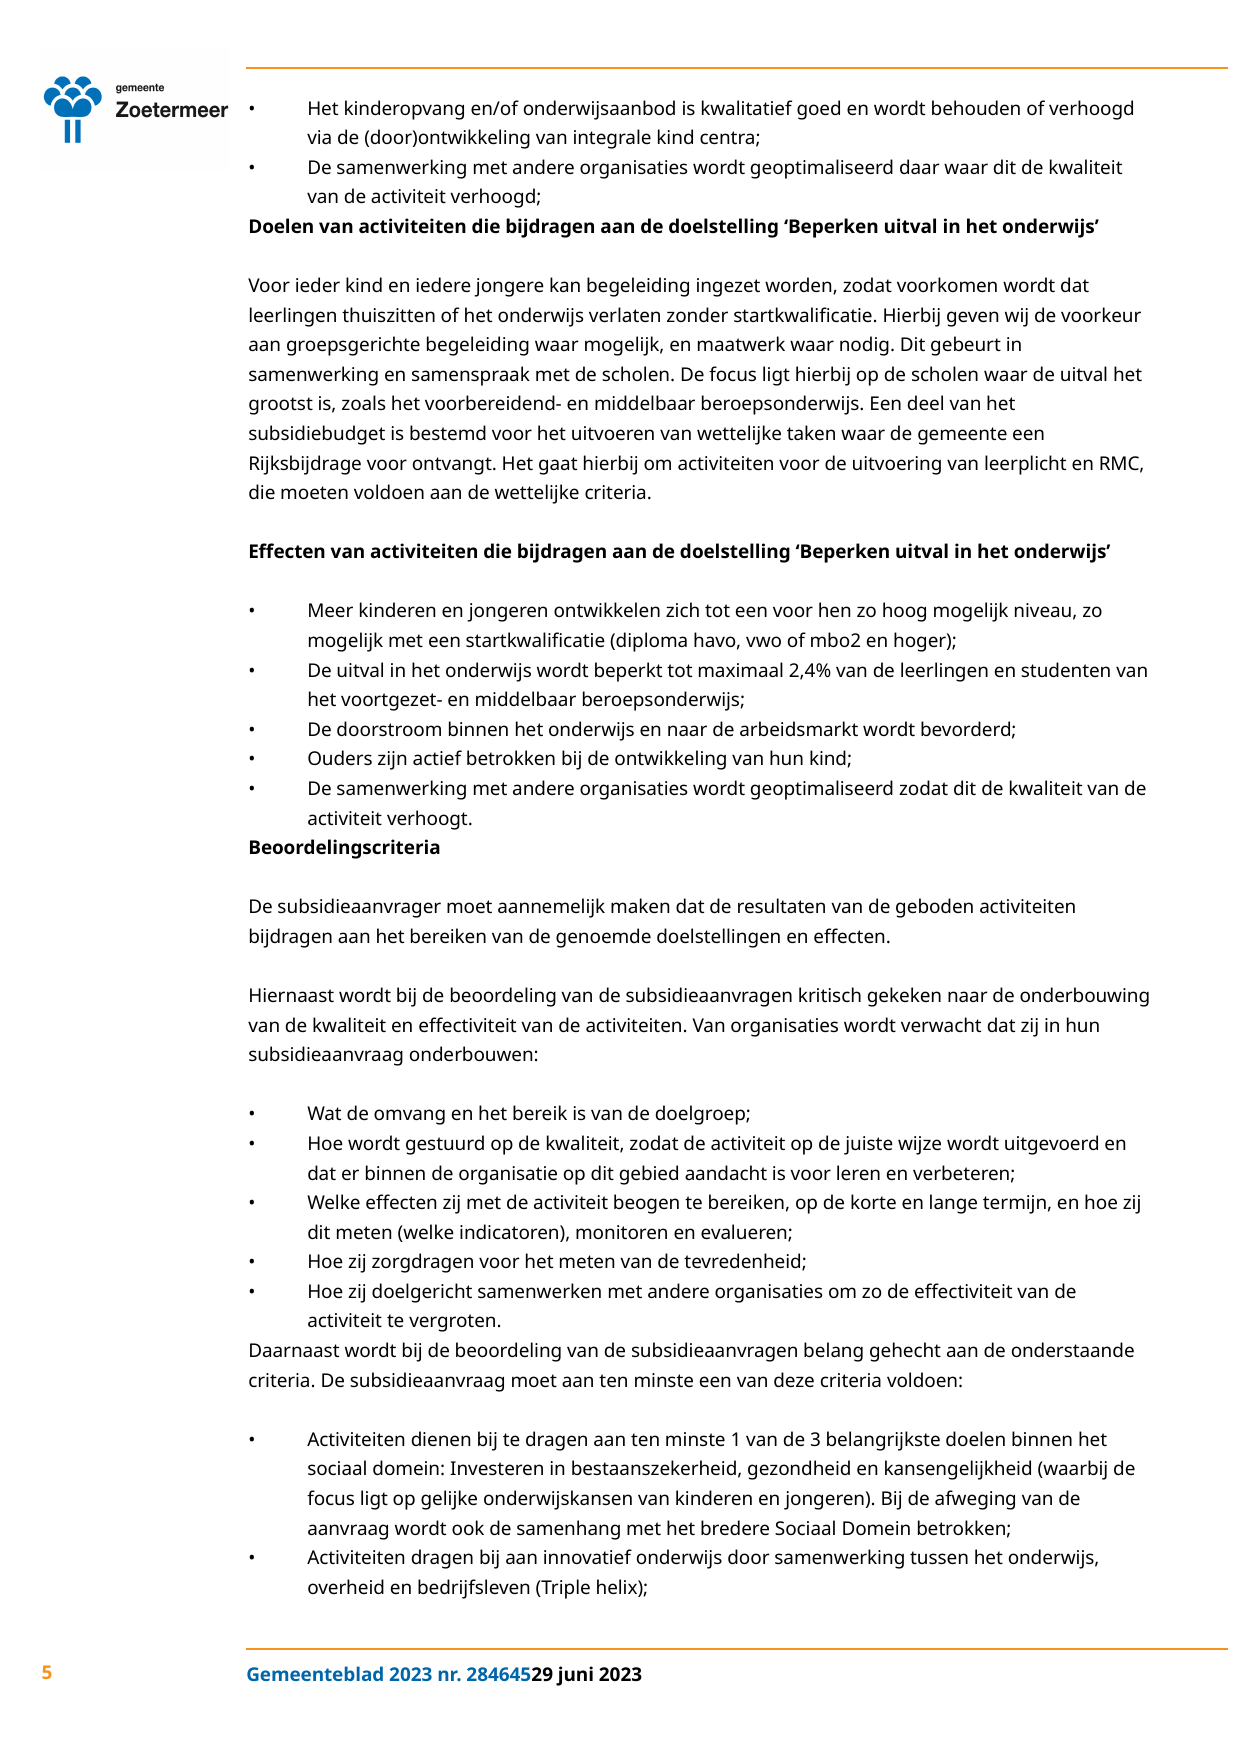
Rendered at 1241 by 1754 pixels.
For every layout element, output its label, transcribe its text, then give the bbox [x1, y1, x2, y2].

list De samenwerking met andere organisaties wordt geoptimaliseerd zodat dit de kwaliteit van de activiteit verhoogt. [248, 775, 1152, 831]
list Wat de omvang en het bereik is van de doelgroep; [248, 1101, 1152, 1126]
picture [41, 47, 231, 172]
list Welke effecten zij met de activiteit beogen te bereiken, op de korte en lange termijn, en hoe zij dit meten (welke indicatoren), monitoren en evalueren; [248, 1189, 1152, 1245]
list Hoe zij doelgericht samenwerken met andere organisaties om zo de effectiviteit van de activiteit te vergroten. [248, 1278, 1152, 1333]
text Hiernaast wordt bij de beoordeling van de subsidieaanvragen kritisch gekeken naar de onderbouwing van de kwaliteit en effectiviteit van de activiteiten. Van organisaties wordt verwacht dat zij in hun subsidieaanvraag onderbouwen: [248, 982, 1152, 1067]
list De doorstroom binnen het onderwijs en naar de arbeidsmarkt wordt bevorderd; [248, 716, 1152, 742]
list Hoe zij zorgdragen voor het meten van de tevredenheid; [248, 1248, 1152, 1274]
text Voor ieder kind en iedere jongere kan begeleiding ingezet worden, zodat voorkomen wordt dat leerlingen thuiszitten of het onderwijs verlaten zonder startkwalificatie. Hierbij geven wij de voorkeur aan groepsgerichte begeleiding waar mogelijk, en maatwerk waar nodig. Dit gebeurt in samenwerking en samenspraak met de scholen. De focus ligt hierbij op de scholen waar de uitval het grootst is, zoals het voorbereidend- en middelbaar beroepsonderwijs. Een deel van het subsidiebudget is bestemd voor het uitvoeren van wettelijke taken waar de gemeente een Rijksbijdrage voor ontvangt. Het gaat hierbij om activiteiten voor de uitvoering van leerplicht en RMC, die moeten voldoen aan de wettelijke criteria. [248, 272, 1152, 505]
list Activiteiten dienen bij te dragen aan ten minste 1 van de 3 belangrijkste doelen binnen het sociaal domein: Investeren in bestaanszekerheid, gezondheid en kansengelijkheid (waarbij de focus ligt op gelijke onderwijskansen van kinderen en jongeren). Bij de afweging van de aanvraag wordt ook de samenhang met het bredere Sociaal Domein betrokken; [248, 1426, 1152, 1541]
text Daarnaast wordt bij de beoordeling van de subsidieaanvragen belang gehecht aan de onderstaande criteria. De subsidieaanvraag moet aan ten minste een van deze criteria voldoen: [248, 1337, 1152, 1393]
text Doelen van activiteiten die bijdragen aan de doelstelling ‘Beperken uitval in het onderwijs’ [248, 213, 1152, 239]
list Meer kinderen en jongeren ontwikkelen zich tot een voor hen zo hoog mogelijk niveau, zo mogelijk met een startkwalificatie (diploma havo, vwo of mbo2 en hoger); [248, 598, 1152, 653]
list Activiteiten dragen bij aan innovatief onderwijs door samenwerking tussen het onderwijs, overheid en bedrijfsleven (Triple helix); [248, 1544, 1152, 1600]
list Hoe wordt gestuurd op de kwaliteit, zodat de activiteit op de juiste wijze wordt uitgevoerd en dat er binnen de organisatie op dit gebied aandacht is voor leren en verbeteren; [248, 1130, 1152, 1186]
text Effecten van activiteiten die bijdragen aan de doelstelling ‘Beperken uitval in het onderwijs’ [248, 538, 1152, 564]
list Ouders zijn actief betrokken bij de ontwikkeling van hun kind; [248, 746, 1152, 771]
list Het kinderopvang en/of onderwijsaanbod is kwalitatief goed en wordt behouden of verhoogd via de (door)ontwikkeling van integrale kind centra; [248, 95, 1152, 150]
list De uitval in het onderwijs wordt beperkt tot maximaal 2,4% van de leerlingen en studenten van het voortgezet- en middelbaar beroepsonderwijs; [248, 657, 1152, 712]
text Beoordelingscriteria [248, 834, 1152, 860]
text De subsidieaanvrager moet aannemelijk maken dat de resultaten van de geboden activiteiten bijdragen aan het bereiken van de genoemde doelstellingen en effecten. [248, 893, 1152, 949]
list De samenwerking met andere organisaties wordt geoptimaliseerd daar waar dit de kwaliteit van de activiteit verhoogd; [248, 154, 1152, 209]
